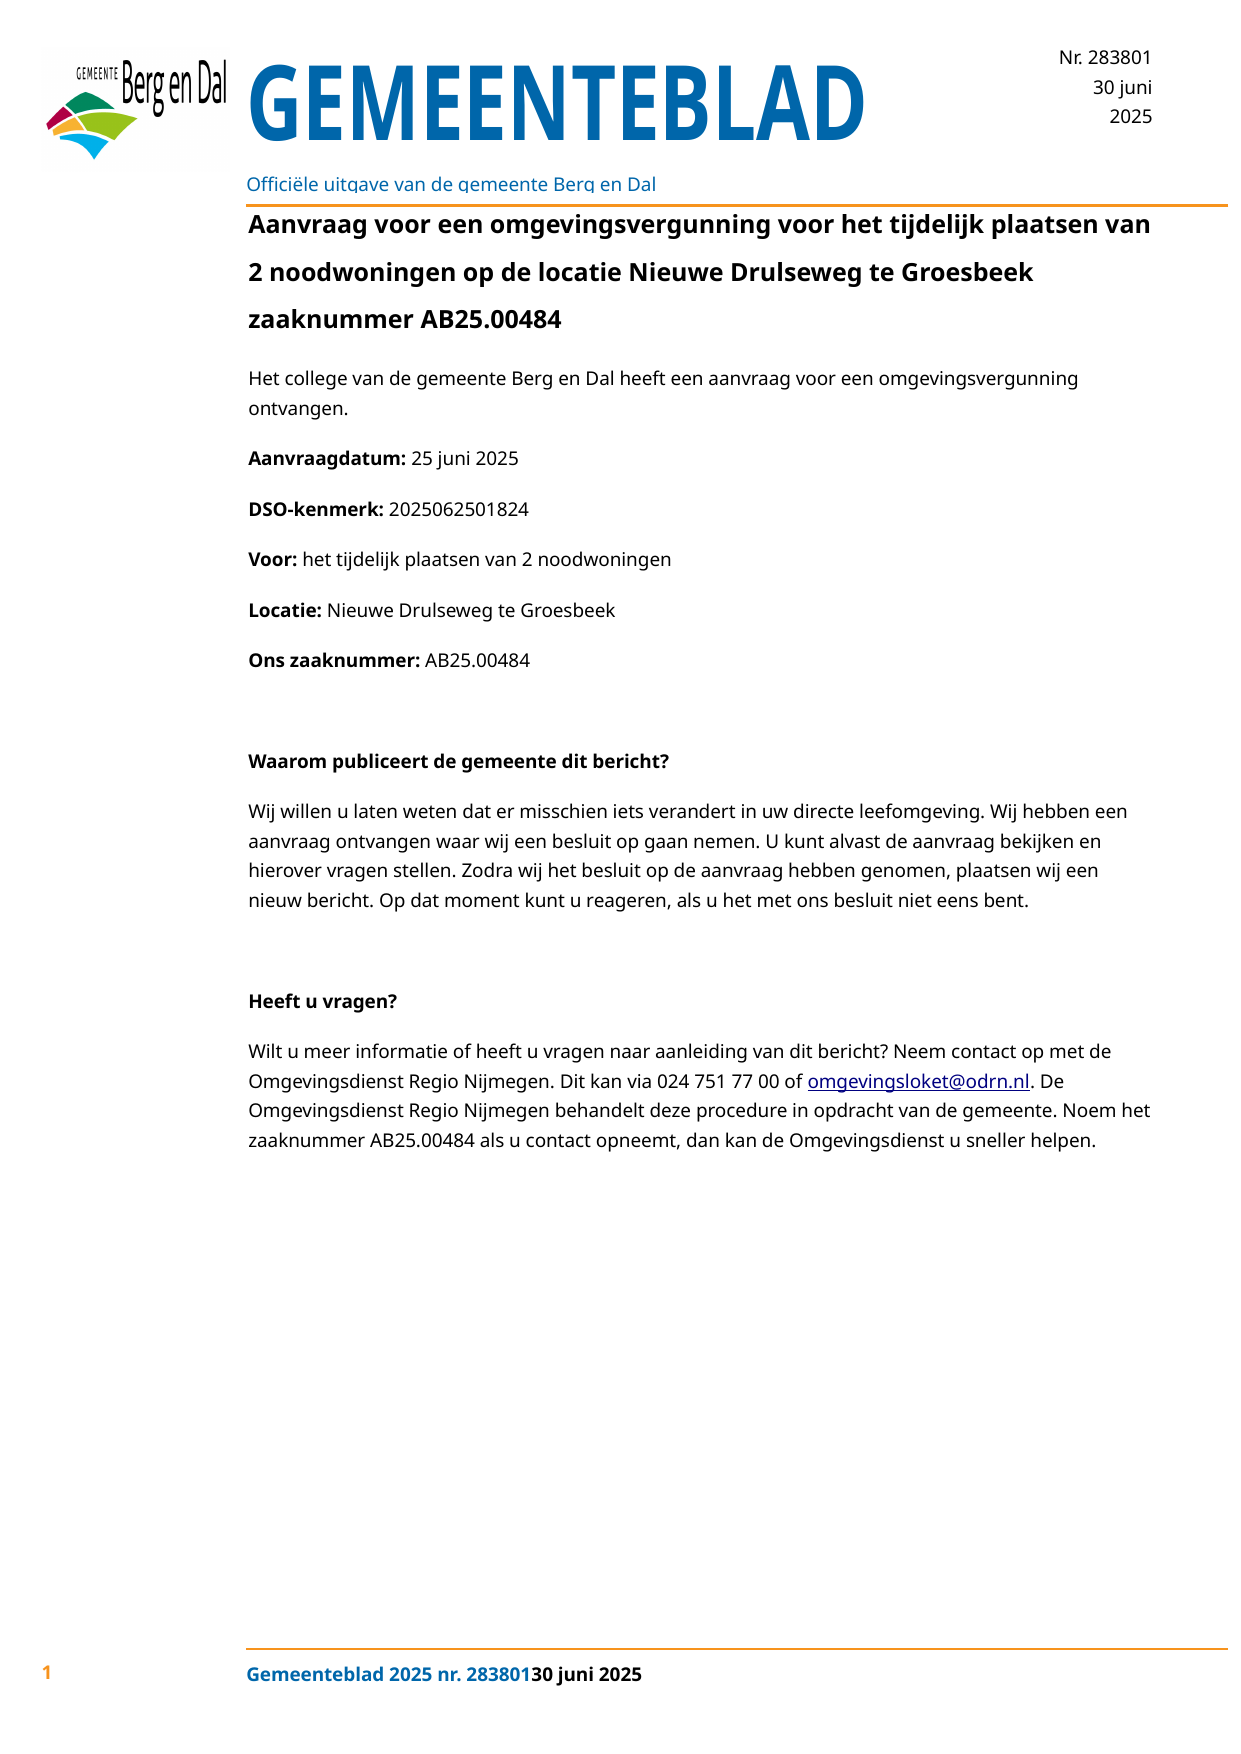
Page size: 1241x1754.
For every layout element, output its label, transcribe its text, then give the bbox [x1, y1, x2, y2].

text Voor: het tijdelijk plaatsen van 2 noodwoningen [248, 546, 1152, 572]
text Waarom publiceert de gemeente dit bericht? [248, 748, 1152, 774]
text Het college van de gemeente Berg en Dal heeft een aanvraag voor een omgevingsvergunning ontvangen. [248, 366, 1152, 421]
text Aanvraag voor een omgevingsvergunning voor het tijdelijk plaatsen van 2 noodwoningen op de locatie Nieuwe Drulseweg te Groesbeek zaaknummer AB25.00484 [248, 207, 1152, 336]
text Aanvraagdatum: 25 juni 2025 [248, 446, 1152, 471]
picture [41, 47, 231, 172]
text Wij willen u laten weten dat er misschien iets verandert in uw directe leefomgeving. Wij hebben een aanvraag ontvangen waar wij een besluit op gaan nemen. U kunt alvast de aanvraag bekijken en hierover vragen stellen. Zodra wij het besluit op de aanvraag hebben genomen, plaatsen wij een nieuw bericht. Op dat moment kunt u reageren, als u het met ons besluit niet eens bent. [248, 798, 1152, 913]
text DSO-kenmerk: 2025062501824 [248, 496, 1152, 522]
text Heeft u vragen? [248, 988, 1152, 1014]
text Ons zaaknummer: AB25.00484 [248, 647, 1152, 673]
text Wilt u meer informatie of heeft u vragen naar aanleiding van dit bericht? Neem contact op met de Omgevingsdienst Regio Nijmegen. Dit kan via 024 751 77 00 of omgevingsloket@odrn.nl. De Omgevingsdienst Regio Nijmegen behandelt deze procedure in opdracht van de gemeente. Noem het zaaknummer AB25.00484 als u contact opneemt, dan kan de Omgevingsdienst u sneller helpen. [248, 1038, 1152, 1153]
text Locatie: Nieuwe Drulseweg te Groesbeek [248, 597, 1152, 622]
